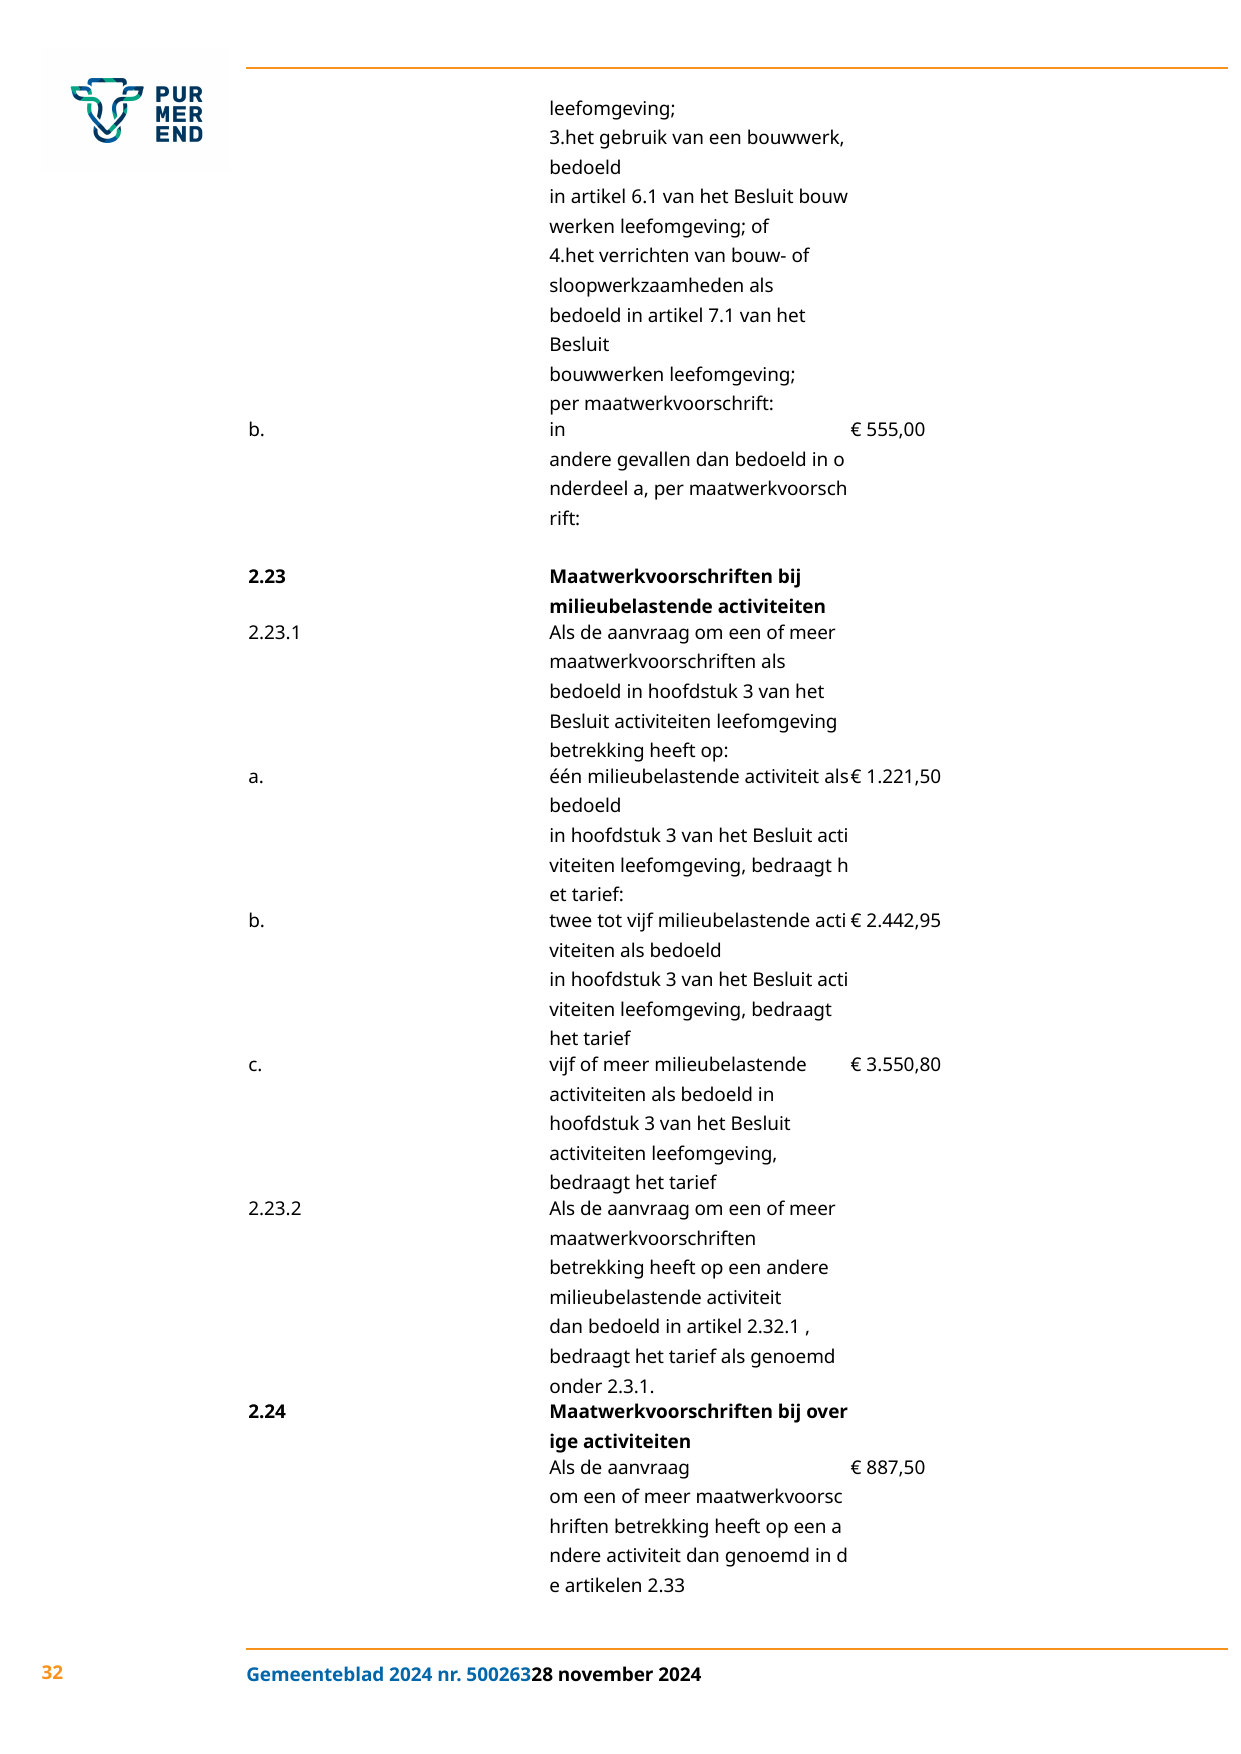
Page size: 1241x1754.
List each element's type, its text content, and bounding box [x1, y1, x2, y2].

table_cell c. [248, 1051, 549, 1195]
table_cell € 1.221,50 [850, 763, 1152, 907]
table_header [850, 564, 1152, 619]
table_header Maatwerkvoorschriften bij milieubelastende activiteiten [549, 564, 850, 619]
table_cell € 555,00 [850, 416, 1152, 531]
table_cell in andere gevallen dan bedoeld in onderdeel a, per maatwerkvoorschrift: [549, 416, 850, 531]
table_cell [850, 619, 1152, 763]
table_cell leefomgeving; 3.het gebruik van een bouwwerk, bedoeld in artikel 6.1 van het Besluit bouwwerken leefomgeving; of 4.het verrichten van bouw- of sloopwerkzaamheden als bedoeld in artikel 7.1 van het Besluit bouwwerken leefomgeving; per maatwerkvoorschrift: [549, 95, 850, 416]
table_header 2.23 [248, 564, 549, 619]
table_cell b. [248, 416, 549, 531]
table_cell € 3.550,80 [850, 1051, 1152, 1195]
table_cell [850, 1399, 1152, 1454]
table_cell 2.24 [248, 1399, 549, 1598]
table_cell vijf of meer milieubelastende activiteiten als bedoeld in hoofdstuk 3 van het Besluit activiteiten leefomgeving, bedraagt het tarief [549, 1051, 850, 1195]
table_cell [850, 1195, 1152, 1398]
table_cell b. [248, 907, 549, 1051]
table_cell Als de aanvraag om een of meer maatwerkvoorschriften betrekking heeft op een andere activiteit dan genoemd in de artikelen 2.33 [549, 1454, 850, 1598]
picture [41, 47, 231, 172]
table_cell één milieubelastende activiteit als bedoeld in hoofdstuk 3 van het Besluit activiteiten leefomgeving, bedraagt het tarief: [549, 763, 850, 907]
table_cell [248, 95, 549, 416]
table_cell a. [248, 763, 549, 907]
table_cell Als de aanvraag om een of meer maatwerkvoorschriften betrekking heeft op een andere milieubelastende activiteit dan bedoeld in artikel 2.32.1 , bedraagt het tarief als genoemd onder 2.3.1. [549, 1195, 850, 1398]
table_cell Maatwerkvoorschriften bij overige activiteiten [549, 1399, 850, 1454]
table_cell [850, 95, 1152, 416]
table_cell € 887,50 [850, 1454, 1152, 1598]
table_cell 2.23.2 [248, 1195, 549, 1398]
table_cell Als de aanvraag om een of meer maatwerkvoorschriften als bedoeld in hoofdstuk 3 van het Besluit activiteiten leefomgeving betrekking heeft op: [549, 619, 850, 763]
table_cell 2.23.1 [248, 619, 549, 763]
table_cell twee tot vijf milieubelastende activiteiten als bedoeld in hoofdstuk 3 van het Besluit activiteiten leefomgeving, bedraagt het tarief [549, 907, 850, 1051]
table_cell € 2.442,95 [850, 907, 1152, 1051]
